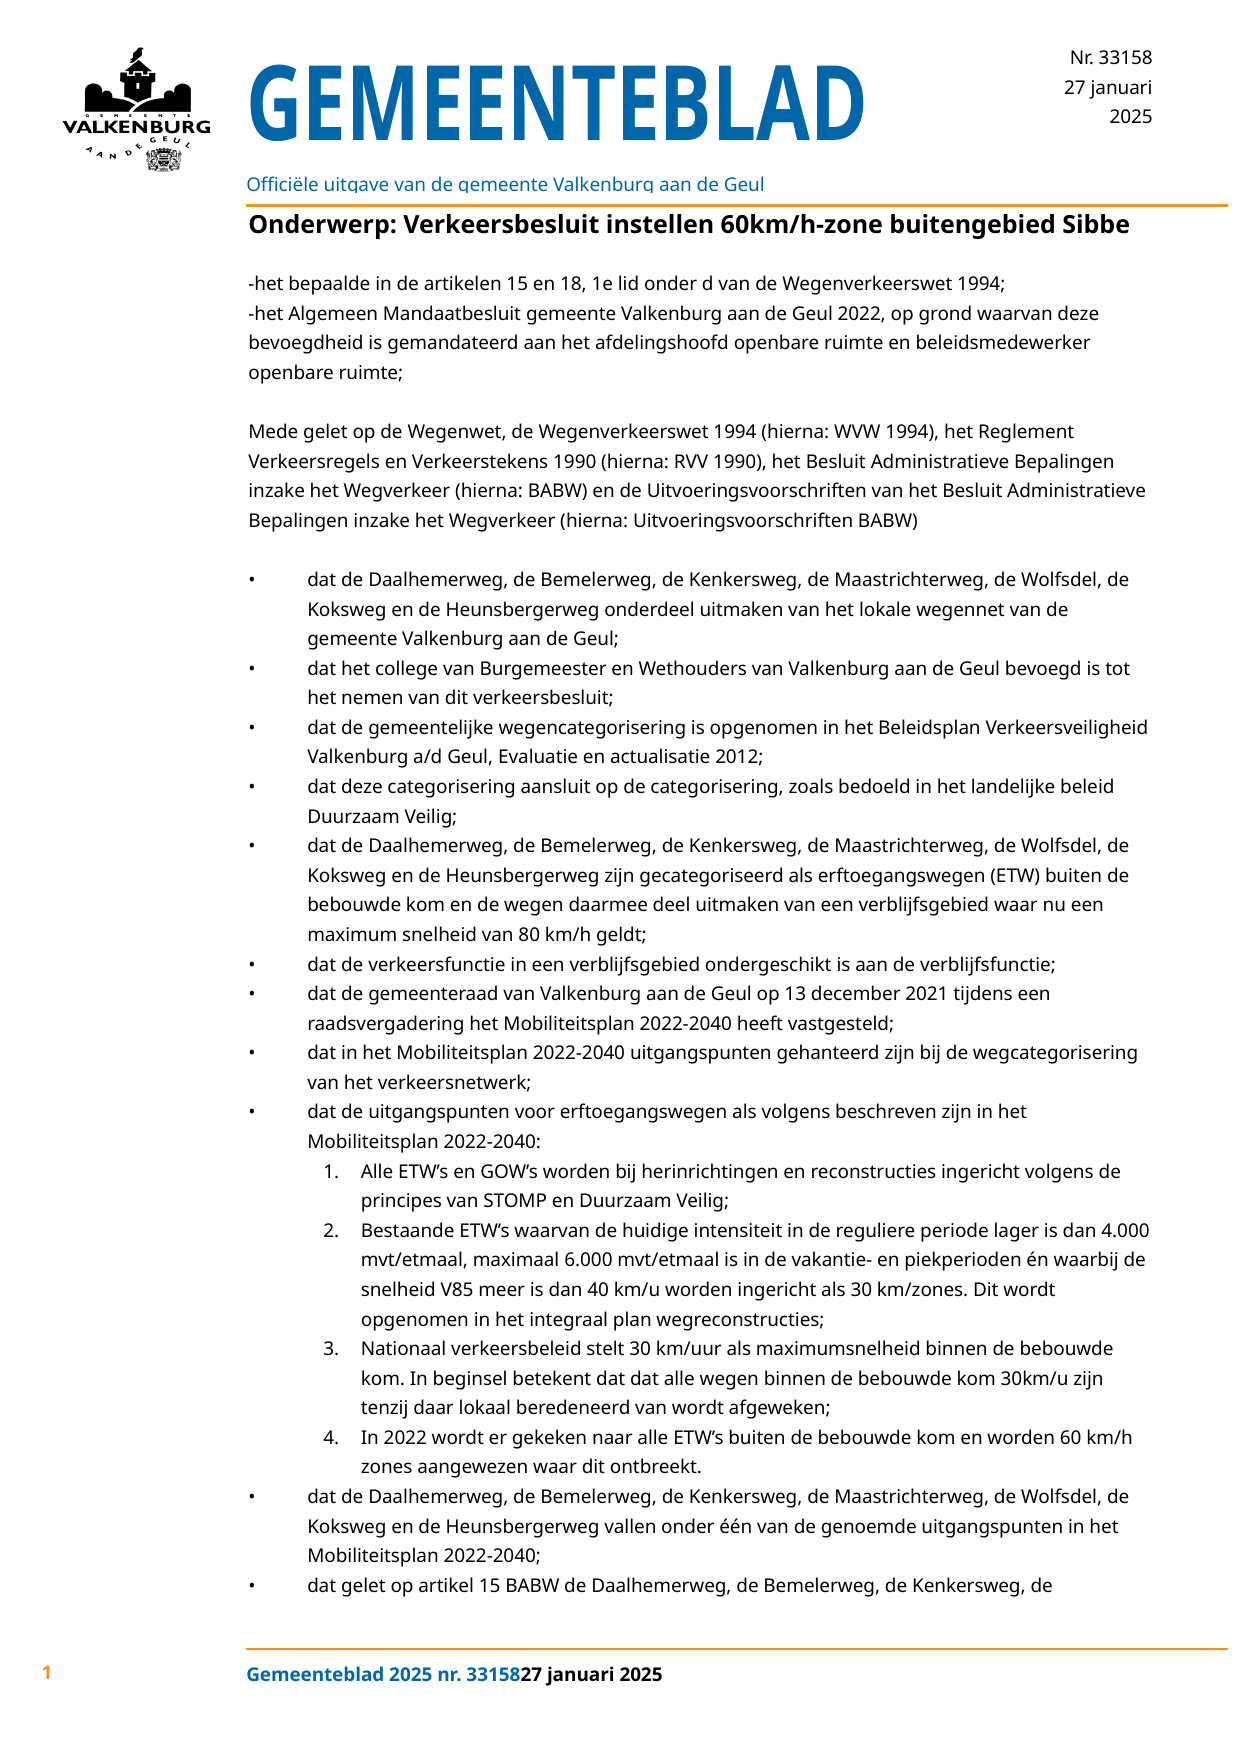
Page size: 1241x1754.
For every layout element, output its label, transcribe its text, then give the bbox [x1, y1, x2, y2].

list dat het college van Burgemeester en Wethouders van Valkenburg aan de Geul bevoegd is tot het nemen van dit verkeersbesluit; [248, 655, 1152, 710]
list dat de Daalhemerweg, de Bemelerweg, de Kenkersweg, de Maastrichterweg, de Wolfsdel, de Koksweg en de Heunsbergerweg zijn gecategoriseerd als erftoegangswegen (ETW) buiten de bebouwde kom en de wegen daarmee deel uitmaken van een verblijfsgebied waar nu een maximum snelheid van 80 km/h geldt; [248, 832, 1152, 947]
list dat de Daalhemerweg, de Bemelerweg, de Kenkersweg, de Maastrichterweg, de Wolfsdel, de Koksweg en de Heunsbergerweg vallen onder één van de genoemde uitgangspunten in het Mobiliteitsplan 2022-2040; [248, 1483, 1152, 1568]
text -het Algemeen Mandaatbesluit gemeente Valkenburg aan de Geul 2022, op grond waarvan deze bevoegdheid is gemandateerd aan het afdelingshoofd openbare ruimte en beleidsmedewerker openbare ruimte; [248, 300, 1152, 385]
list Nationaal verkeersbeleid stelt 30 km/uur als maximumsnelheid binnen de bebouwde kom. In beginsel betekent dat dat alle wegen binnen de bebouwde kom 30km/u zijn tenzij daar lokaal beredeneerd van wordt afgeweken; [323, 1335, 1152, 1420]
list dat de uitgangspunten voor erftoegangswegen als volgens beschreven zijn in het Mobiliteitsplan 2022-2040: [248, 1099, 1152, 1154]
text -het bepaalde in de artikelen 15 en 18, 1e lid onder d van de Wegenverkeerswet 1994; [248, 270, 1152, 296]
list dat de Daalhemerweg, de Bemelerweg, de Kenkersweg, de Maastrichterweg, de Wolfsdel, de Koksweg en de Heunsbergerweg onderdeel uitmaken van het lokale wegennet van de gemeente Valkenburg aan de Geul; [248, 566, 1152, 651]
list Bestaande ETW’s waarvan de huidige intensiteit in de reguliere periode lager is dan 4.000 mvt/etmaal, maximaal 6.000 mvt/etmaal is in de vakantie- en piekperioden én waarbij de snelheid V85 meer is dan 40 km/u worden ingericht als 30 km/zones. Dit wordt opgenomen in het integraal plan wegreconstructies; [323, 1217, 1152, 1331]
list dat deze categorisering aansluit op de categorisering, zoals bedoeld in het landelijke beleid Duurzaam Veilig; [248, 773, 1152, 828]
list dat de verkeersfunctie in een verblijfsgebied ondergeschikt is aan de verblijfsfunctie; [248, 951, 1152, 976]
list dat in het Mobiliteitsplan 2022-2040 uitgangspunten gehanteerd zijn bij de wegcategorisering van het verkeersnetwerk; [248, 1039, 1152, 1095]
list Alle ETW’s en GOW’s worden bij herinrichtingen en reconstructies ingericht volgens de principes van STOMP en Duurzaam Veilig; [323, 1158, 1152, 1213]
list In 2022 wordt er gekeken naar alle ETW’s buiten de bebouwde kom en worden 60 km/h zones aangewezen waar dit ontbreekt. [323, 1424, 1152, 1479]
list dat de gemeentelijke wegencategorisering is opgenomen in het Beleidsplan Verkeersveiligheid Valkenburg a/d Geul, Evaluatie en actualisatie 2012; [248, 714, 1152, 769]
list dat de gemeenteraad van Valkenburg aan de Geul op 13 december 2021 tijdens een raadsvergadering het Mobiliteitsplan 2022-2040 heeft vastgesteld; [248, 980, 1152, 1036]
text Mede gelet op de Wegenwet, de Wegenverkeerswet 1994 (hierna: WVW 1994), het Reglement Verkeersregels en Verkeerstekens 1990 (hierna: RVV 1990), het Besluit Administratieve Bepalingen inzake het Wegverkeer (hierna: BABW) en de Uitvoeringsvoorschriften van het Besluit Administratieve Bepalingen inzake het Wegverkeer (hierna: Uitvoeringsvoorschriften BABW) [248, 418, 1152, 533]
list dat gelet op artikel 15 BABW de Daalhemerweg, de Bemelerweg, de Kenkersweg, de [248, 1572, 1152, 1598]
picture [41, 47, 231, 172]
text Onderwerp: Verkeersbesluit instellen 60km/h-zone buitengebied Sibbe [248, 207, 1152, 241]
